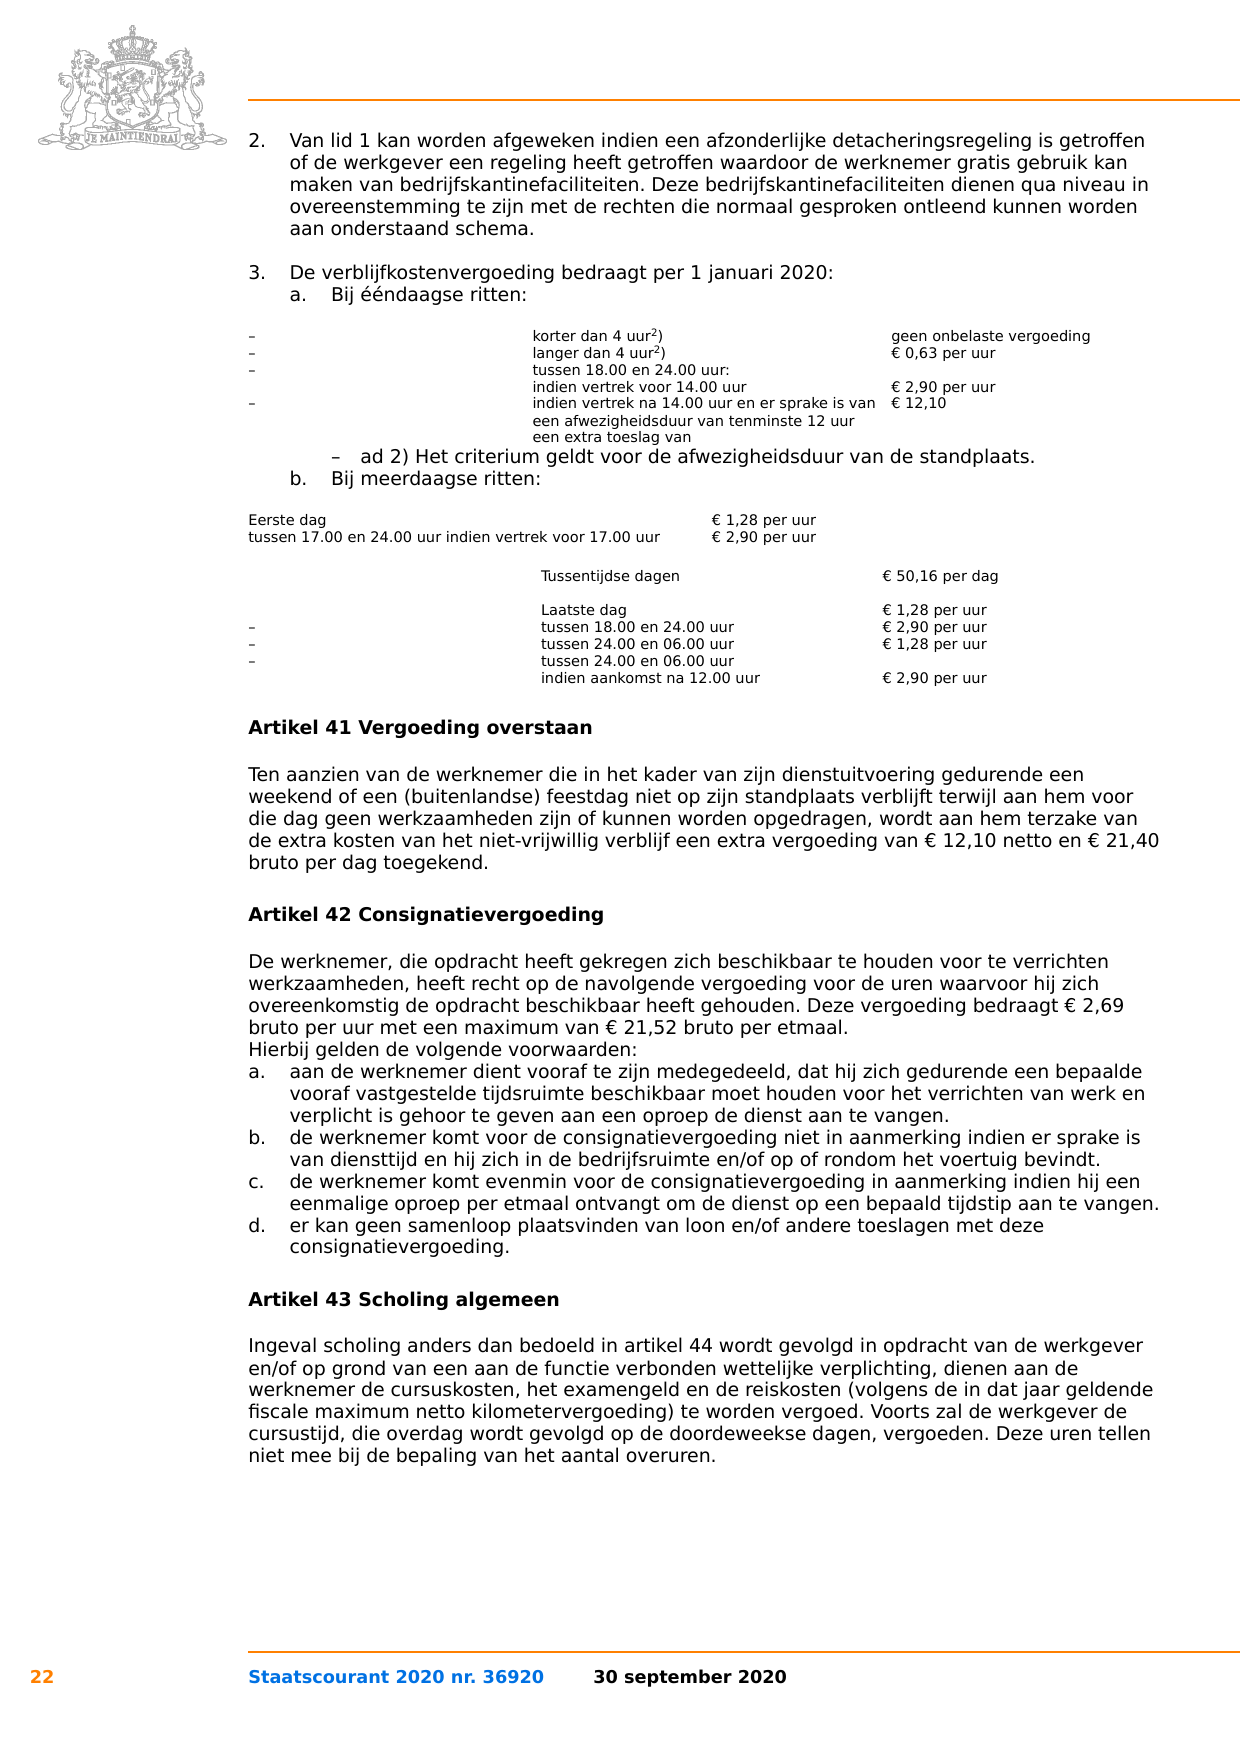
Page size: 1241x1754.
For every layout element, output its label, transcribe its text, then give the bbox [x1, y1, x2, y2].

text b. Bij meerdaagse ritten: [289, 468, 1163, 490]
table_cell indien aankomst na 12.00 uur [535, 670, 876, 687]
text d. er kan geen samenloop plaatsvinden van loon en/of andere toeslagen met deze consignatievergoeding. [248, 1214, 1163, 1258]
table_cell tussen 18.00 en 24.00 uur: [526, 361, 885, 378]
table_cell – [248, 653, 535, 670]
text Ten aanzien van de werknemer die in het kader van zijn dienstuitvoering gedurende een weekend of een (buitenlandse) feestdag niet op zijn standplaats verblijft terwijl aan hem voor die dag geen werkzaamheden zijn of kunnen worden opgedragen, wordt aan hem terzake van de extra kosten van het niet-vrijwillig verblijf een extra vergoeding van € 12,10 netto en € 21,40 bruto per dag toegekend. [248, 764, 1163, 874]
table_cell € 0,63 per uur [885, 345, 1163, 361]
text b. de werknemer komt voor de consignatievergoeding niet in aanmerking indien er sprake is van diensttijd en hij zich in de bedrijfsruimte en/of op of rondom het voertuig bevindt. [248, 1127, 1163, 1171]
table_cell € 2,90 per uur [706, 529, 1163, 546]
table_cell – [248, 395, 526, 446]
picture [38, 25, 227, 150]
table_cell [885, 361, 1163, 378]
table_header € 50,16 per dag [876, 568, 1163, 585]
text 2. Van lid 1 kan worden afgeweken indien een afzonderlijke detacheringsregeling is getroffen of de werkgever een regeling heeft getroffen waardoor de werknemer gratis gebruik kan maken van bedrijfskantinefaciliteiten. Deze bedrijfskantinefaciliteiten dienen qua niveau in overeenstemming te zijn met de rechten die normaal gesproken ontleend kunnen worden aan onderstaand schema. [248, 130, 1163, 240]
table_header € 1,28 per uur [706, 512, 1163, 529]
table_cell tussen 17.00 en 24.00 uur indien vertrek voor 17.00 uur [248, 529, 706, 546]
table_cell [876, 653, 1163, 670]
text Ingeval scholing anders dan bedoeld in artikel 44 wordt gevolgd in opdracht van de werkgever en/of op grond van een aan de functie verbonden wettelijke verplichting, dienen aan de werknemer de cursuskosten, het examengeld en de reiskosten (volgens de in dat jaar geldende fiscale maximum netto kilometervergoeding) te worden vergoed. Voorts zal de werkgever de cursustijd, die overdag wordt gevolgd op de doordeweekse dagen, vergoeden. Deze uren tellen niet mee bij de bepaling van het aantal overuren. [248, 1335, 1163, 1467]
subtitle Artikel 43 Scholing algemeen [248, 1288, 1163, 1310]
table_cell [248, 585, 535, 602]
text Hierbij gelden de volgende voorwaarden: [248, 1039, 1163, 1061]
text a. Bij ééndaagse ritten: [289, 284, 1163, 306]
text – ad 2) Het criterium geldt voor de afwezigheidsduur van de standplaats. [331, 446, 1163, 468]
table_cell [248, 670, 535, 687]
table_header [248, 568, 535, 585]
table_cell [248, 602, 535, 619]
table_cell tussen 18.00 en 24.00 uur [535, 619, 876, 636]
table_cell langer dan 4 uur2) [526, 345, 885, 361]
table_cell [876, 585, 1163, 602]
table_cell – [248, 636, 535, 653]
table_cell – [248, 619, 535, 636]
table_header – [248, 328, 526, 344]
table_header geen onbelaste vergoeding [885, 328, 1163, 344]
table_cell – [248, 345, 526, 361]
subtitle Artikel 42 Consignatievergoeding [248, 904, 1163, 926]
table_cell Laatste dag [535, 602, 876, 619]
table_cell indien vertrek na 14.00 uur en er sprake is van een afwezigheidsduur van tenminste 12 uur een extra toeslag van [526, 395, 885, 446]
table_cell – [248, 361, 526, 378]
text 3. De verblijfkostenvergoeding bedraagt per 1 januari 2020: [248, 262, 1163, 284]
table_cell [535, 585, 876, 602]
table_cell € 1,28 per uur [876, 602, 1163, 619]
table_header korter dan 4 uur2) [526, 328, 885, 344]
subtitle Artikel 41 Vergoeding overstaan [248, 717, 1163, 739]
table_cell € 12,10 [885, 395, 1163, 446]
table_cell € 1,28 per uur [876, 636, 1163, 653]
table_cell indien vertrek voor 14.00 uur [526, 379, 885, 395]
table_cell € 2,90 per uur [885, 379, 1163, 395]
table_cell [248, 379, 526, 395]
text De werknemer, die opdracht heeft gekregen zich beschikbaar te houden voor te verrichten werkzaamheden, heeft recht op de navolgende vergoeding voor de uren waarvoor hij zich overeenkomstig de opdracht beschikbaar heeft gehouden. Deze vergoeding bedraagt € 2,69 bruto per uur met een maximum van € 21,52 bruto per etmaal. [248, 951, 1163, 1039]
table_cell € 2,90 per uur [876, 670, 1163, 687]
text a. aan de werknemer dient vooraf te zijn medegedeeld, dat hij zich gedurende een bepaalde vooraf vastgestelde tijdsruimte beschikbaar moet houden voor het verrichten van werk en verplicht is gehoor te geven aan een oproep de dienst aan te vangen. [248, 1061, 1163, 1127]
table_header Tussentijdse dagen [535, 568, 876, 585]
table_cell tussen 24.00 en 06.00 uur [535, 653, 876, 670]
table_cell tussen 24.00 en 06.00 uur [535, 636, 876, 653]
table_cell € 2,90 per uur [876, 619, 1163, 636]
text c. de werknemer komt evenmin voor de consignatievergoeding in aanmerking indien hij een eenmalige oproep per etmaal ontvangt om de dienst op een bepaald tijdstip aan te vangen. [248, 1171, 1163, 1214]
table_header Eerste dag [248, 512, 706, 529]
